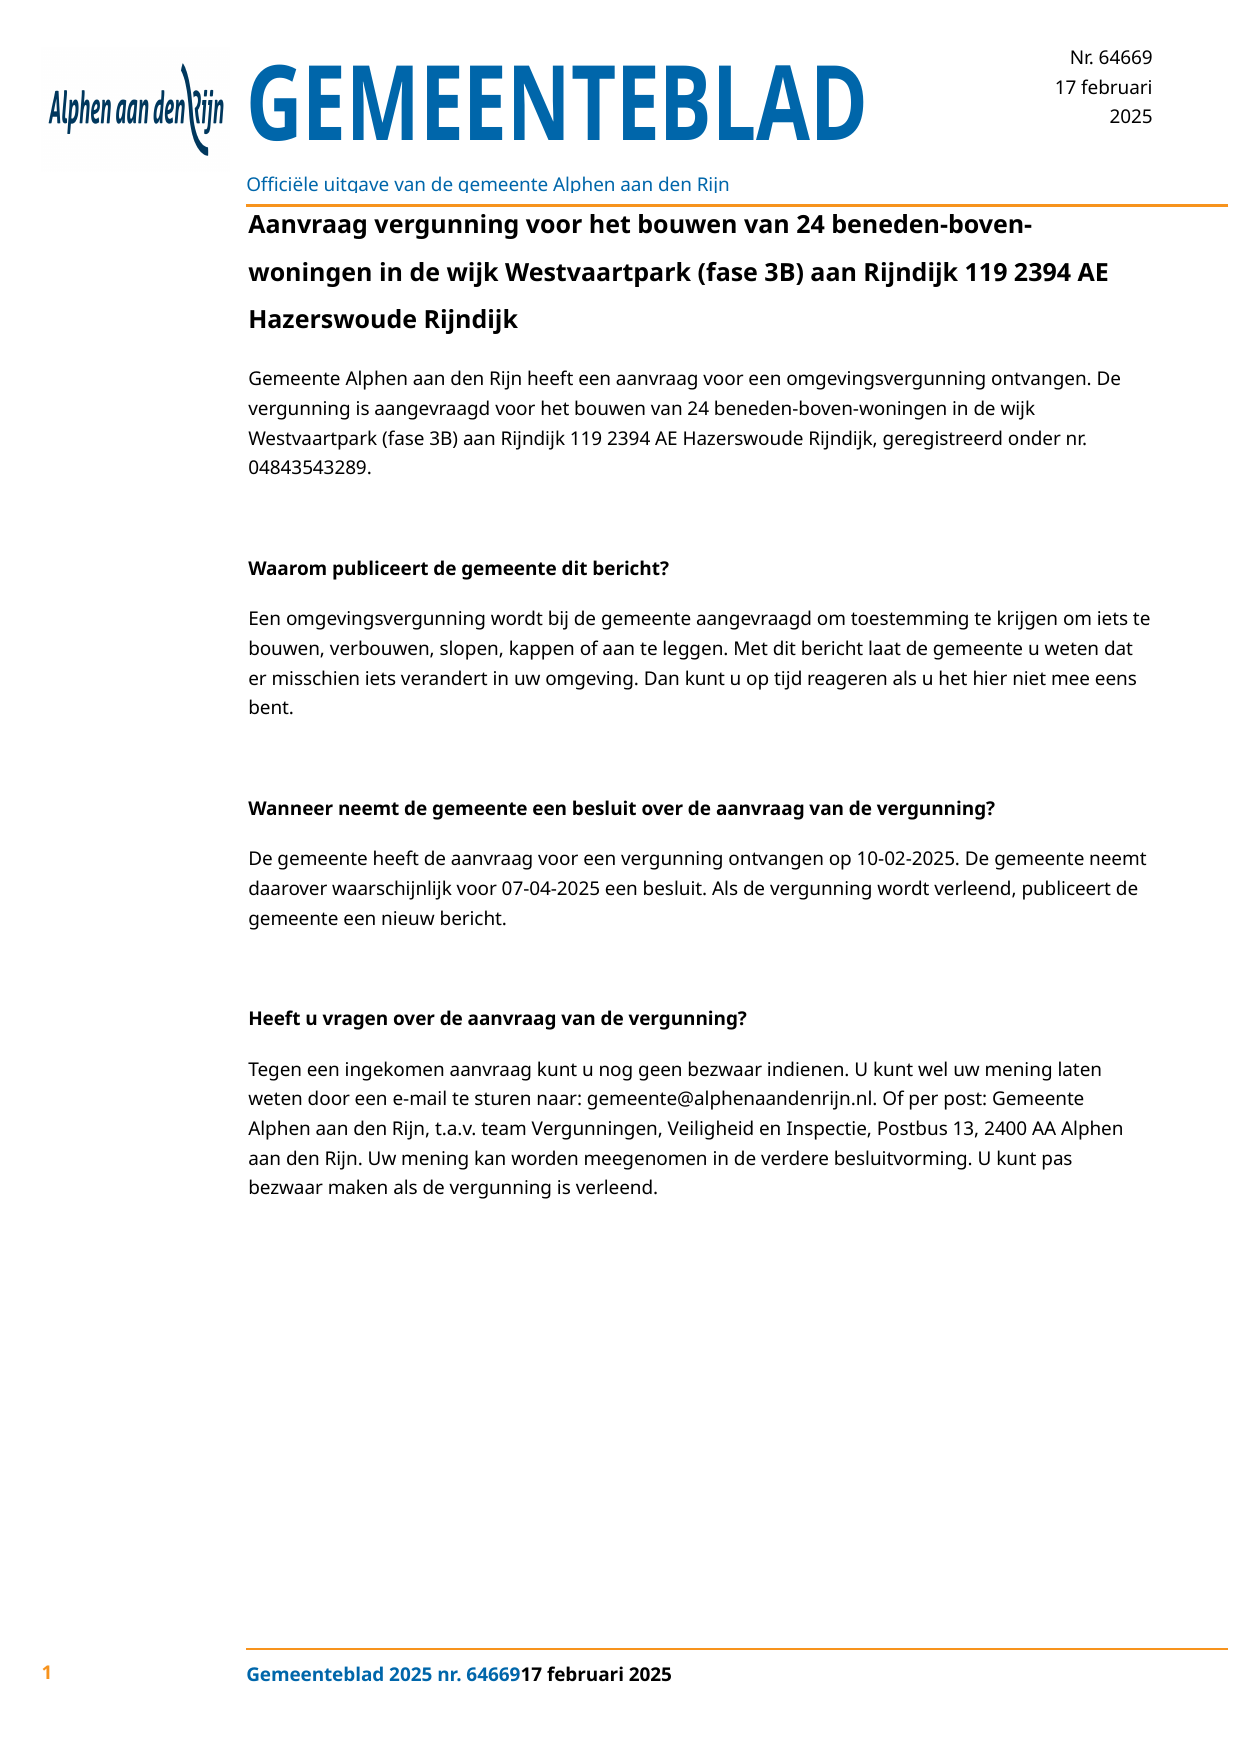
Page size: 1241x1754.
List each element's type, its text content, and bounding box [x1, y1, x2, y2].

picture [41, 47, 231, 172]
text Heeft u vragen over de aanvraag van de vergunning? [248, 1006, 1152, 1031]
text Waarom publiceert de gemeente dit bericht? [248, 555, 1152, 581]
text Wanneer neemt de gemeente een besluit over de aanvraag van de vergunning? [248, 795, 1152, 821]
text Gemeente Alphen aan den Rijn heeft een aanvraag voor een omgevingsvergunning ontvangen. De vergunning is aangevraagd voor het bouwen van 24 beneden-boven-woningen in de wijk Westvaartpark (fase 3B) aan Rijndijk 119 2394 AE Hazerswoude Rijndijk, geregistreerd onder nr. 04843543289. [248, 366, 1152, 480]
text Aanvraag vergunning voor het bouwen van 24 beneden-boven-woningen in de wijk Westvaartpark (fase 3B) aan Rijndijk 119 2394 AE Hazerswoude Rijndijk [248, 207, 1152, 336]
text De gemeente heeft de aanvraag voor een vergunning ontvangen op 10-02-2025. De gemeente neemt daarover waarschijnlijk voor 07-04-2025 een besluit. Als de vergunning wordt verleend, publiceert de gemeente een nieuw bericht. [248, 846, 1152, 930]
text Tegen een ingekomen aanvraag kunt u nog geen bezwaar indienen. U kunt wel uw mening laten weten door een e-mail te sturen naar: gemeente@alphenaandenrijn.nl. Of per post: Gemeente Alphen aan den Rijn, t.a.v. team Vergunningen, Veiligheid en Inspectie, Postbus 13, 2400 AA Alphen aan den Rijn. Uw mening kan worden meegenomen in de verdere besluitvorming. U kunt pas bezwaar maken als de vergunning is verleend. [248, 1056, 1152, 1200]
text Een omgevingsvergunning wordt bij de gemeente aangevraagd om toestemming te krijgen om iets te bouwen, verbouwen, slopen, kappen of aan te leggen. Met dit bericht laat de gemeente u weten dat er misschien iets verandert in uw omgeving. Dan kunt u op tijd reageren als u het hier niet mee eens bent. [248, 606, 1152, 720]
